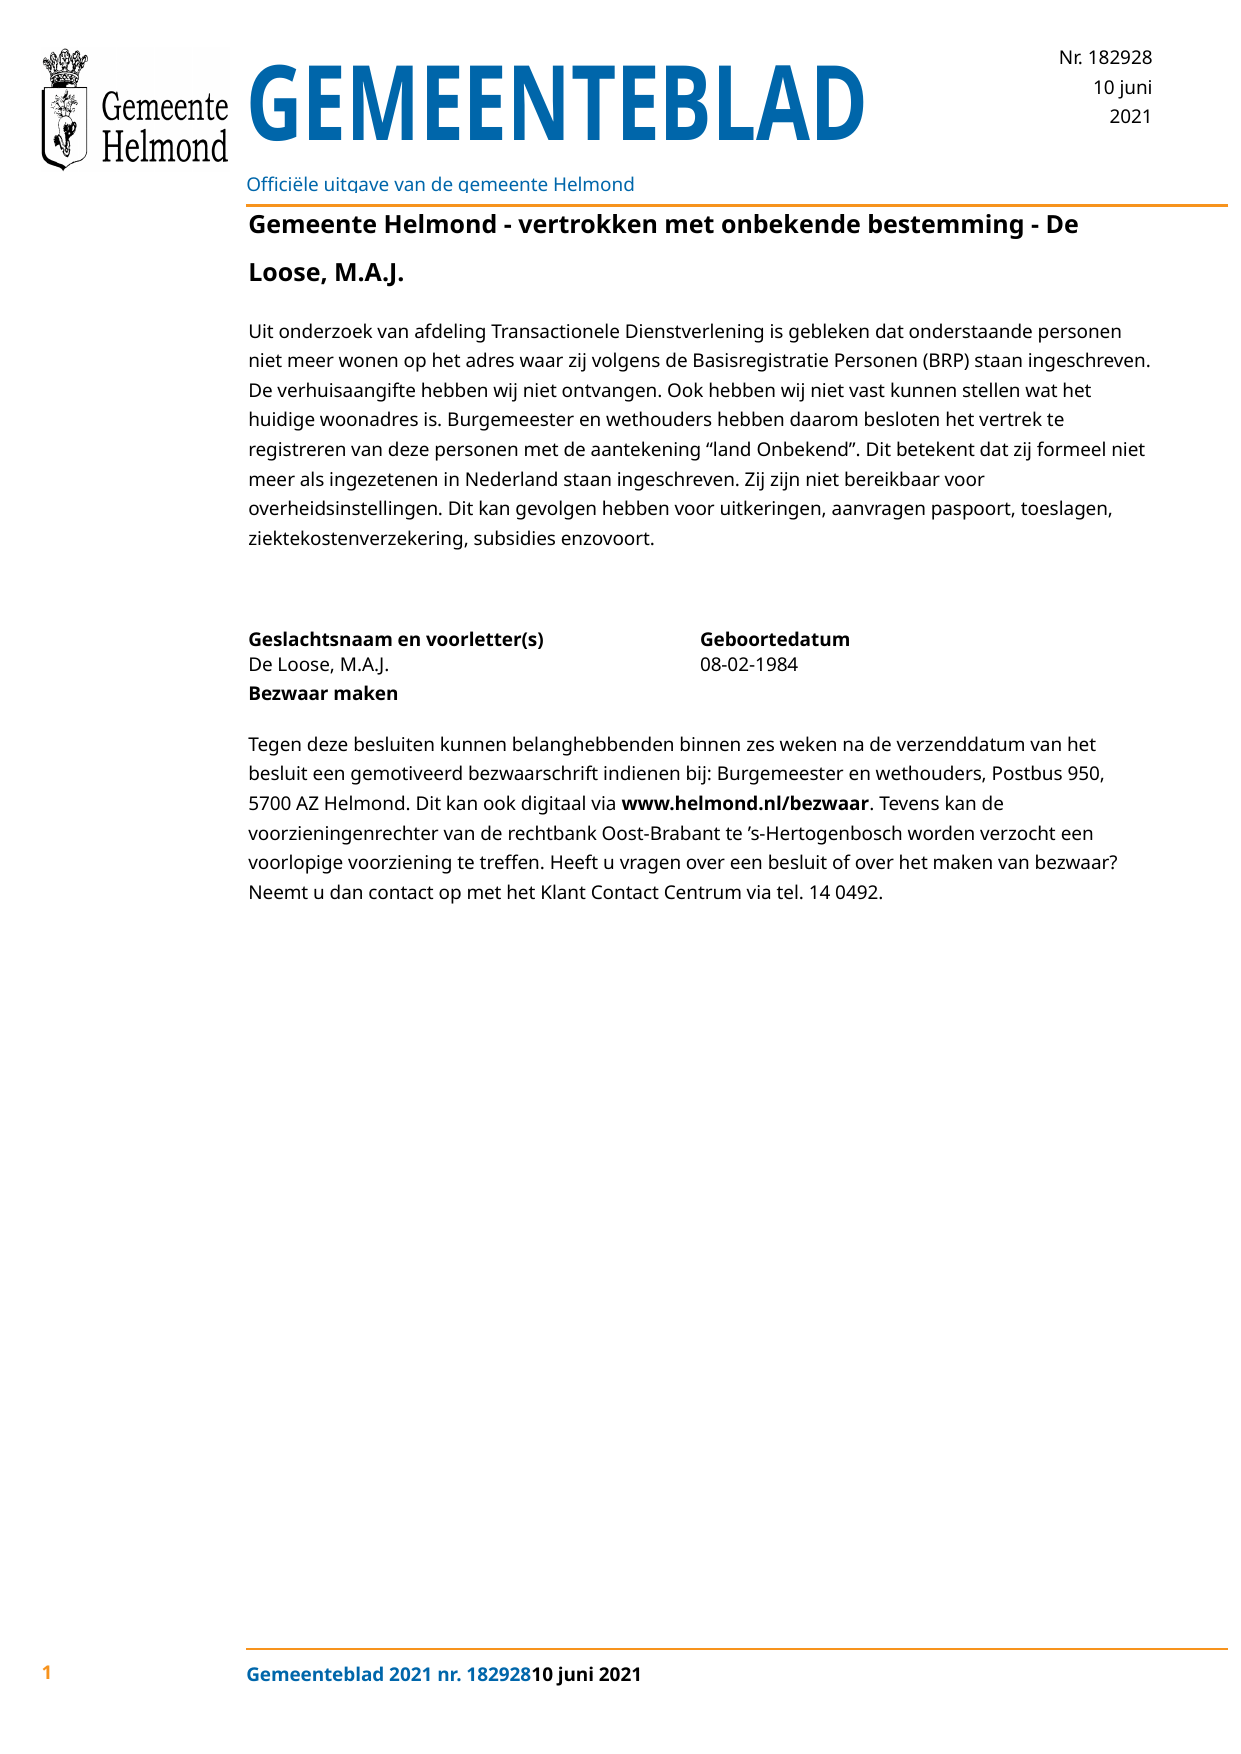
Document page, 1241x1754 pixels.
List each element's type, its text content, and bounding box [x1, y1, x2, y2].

table_header Geslachtsnaam en voorletter(s) [248, 626, 700, 652]
table_cell 08-02-1984 [700, 652, 1152, 677]
text Uit onderzoek van afdeling Transactionele Dienstverlening is gebleken dat onderstaande personen niet meer wonen op het adres waar zij volgens de Basisregistratie Personen (BRP) staan ingeschreven. De verhuisaangifte hebben wij niet ontvangen. Ook hebben wij niet vast kunnen stellen wat het huidige woonadres is. Burgemeester en wethouders hebben daarom besloten het vertrek te registreren van deze personen met de aantekening “land Onbekend”. Dit betekent dat zij formeel niet meer als ingezetenen in Nederland staan ingeschreven. Zij zijn niet bereikbaar voor overheidsinstellingen. Dit kan gevolgen hebben voor uitkeringen, aanvragen paspoort, toeslagen, ziektekostenverzekering, subsidies enzovoort. [248, 318, 1152, 551]
text Bezwaar maken [248, 681, 1152, 706]
text Gemeente Helmond - vertrokken met onbekende bestemming - De Loose, M.A.J. [248, 207, 1152, 288]
table_cell De Loose, M.A.J. [248, 652, 700, 677]
picture [41, 47, 231, 172]
table_header Geboortedatum [700, 626, 1152, 652]
text Tegen deze besluiten kunnen belanghebbenden binnen zes weken na de verzenddatum van het besluit een gemotiveerd bezwaarschrift indienen bij: Burgemeester en wethouders, Postbus 950, 5700 AZ Helmond. Dit kan ook digitaal via www.helmond.nl/bezwaar. Tevens kan de voorzieningenrechter van de rechtbank Oost-Brabant te ’s-Hertogenbosch worden verzocht een voorlopige voorziening te treffen. Heeft u vragen over een besluit of over het maken van bezwaar? Neemt u dan contact op met het Klant Contact Centrum via tel. 14 0492. [248, 731, 1152, 905]
